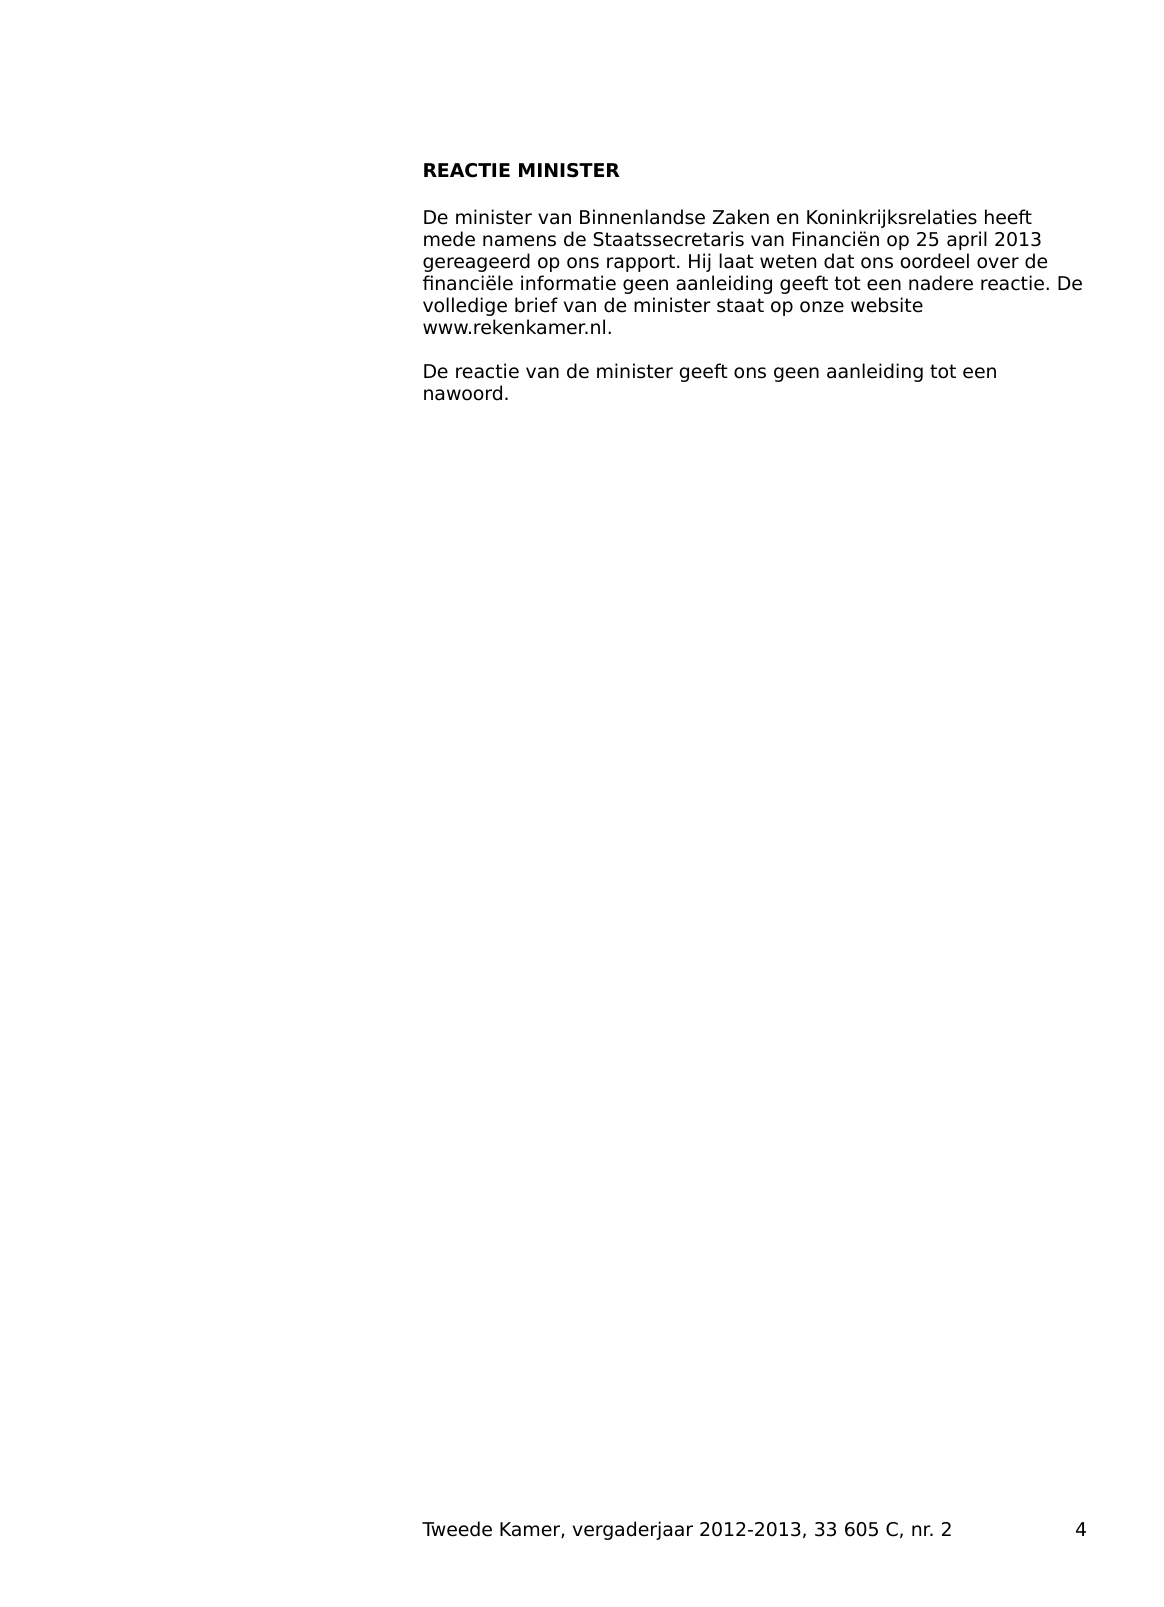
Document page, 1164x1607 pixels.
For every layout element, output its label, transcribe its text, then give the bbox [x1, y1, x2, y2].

subtitle REACTIE MINISTER [422, 160, 1087, 182]
text De reactie van de minister geeft ons geen aanleiding tot een nawoord. [422, 361, 1087, 405]
text De minister van Binnenlandse Zaken en Koninkrijksrelaties heeft mede namens de Staatssecretaris van Financiën op 25 april 2013 gereageerd op ons rapport. Hij laat weten dat ons oordeel over de financiële informatie geen aanleiding geeft tot een nadere reactie. De volledige brief van de minister staat op onze website www.rekenkamer.nl. [422, 207, 1087, 339]
